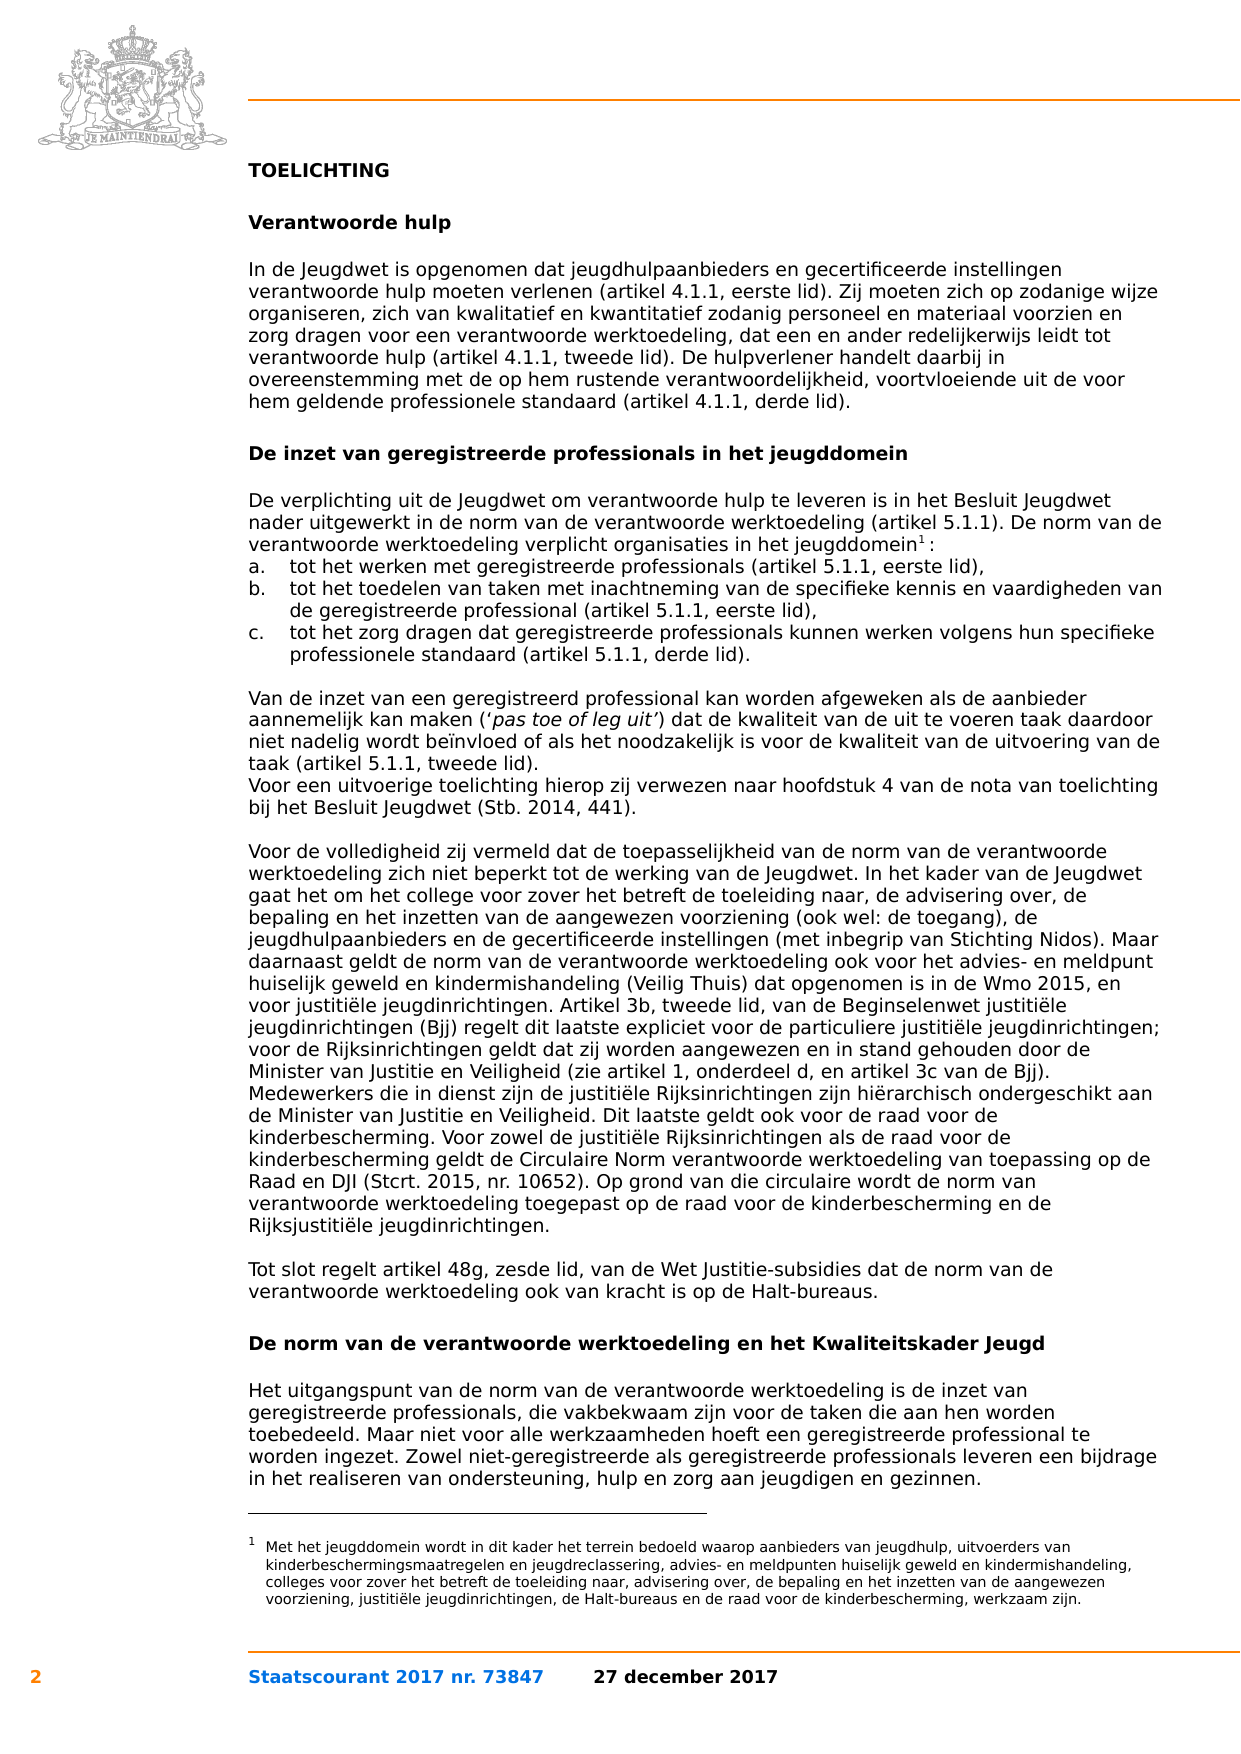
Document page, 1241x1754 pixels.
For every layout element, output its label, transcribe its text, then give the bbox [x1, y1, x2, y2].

text a. tot het werken met geregistreerde professionals (artikel 5.1.1, eerste lid), [248, 556, 1163, 578]
text Tot slot regelt artikel 48g, zesde lid, van de Wet Justitie-subsidies dat de norm van de verantwoorde werktoedeling ook van kracht is op de Halt-bureaus. [248, 1259, 1163, 1303]
picture [38, 25, 227, 150]
text c. tot het zorg dragen dat geregistreerde professionals kunnen werken volgens hun specifieke professionele standaard (artikel 5.1.1, derde lid). [248, 622, 1163, 666]
text Van de inzet van een geregistreerd professional kan worden afgeweken als de aanbieder aannemelijk kan maken (‘pas toe of leg uit’) dat de kwaliteit van de uit te voeren taak daardoor niet nadelig wordt beïnvloed of als het noodzakelijk is voor de kwaliteit van de uitvoering van de taak (artikel 5.1.1, tweede lid). [248, 687, 1163, 775]
subtitle TOELICHTING [248, 160, 1163, 182]
text Het uitgangspunt van de norm van de verantwoorde werktoedeling is de inzet van geregistreerde professionals, die vakbekwaam zijn voor de taken die aan hen worden toebedeeld. Maar niet voor alle werkzaamheden hoeft een geregistreerde professional te worden ingezet. Zowel niet-geregistreerde als geregistreerde professionals leveren een bijdrage in het realiseren van ondersteuning, hulp en zorg aan jeugdigen en gezinnen. [248, 1379, 1163, 1489]
subtitle De norm van de verantwoorde werktoedeling en het Kwaliteitskader Jeugd [248, 1333, 1163, 1354]
text In de Jeugdwet is opgenomen dat jeugdhulpaanbieders en gecertificeerde instellingen verantwoorde hulp moeten verlenen (artikel 4.1.1, eerste lid). Zij moeten zich op zodanige wijze organiseren, zich van kwalitatief en kwantitatief zodanig personeel en materiaal voorzien en zorg dragen voor een verantwoorde werktoedeling, dat een en ander redelijkerwijs leidt tot verantwoorde hulp (artikel 4.1.1, tweede lid). De hulpverlener handelt daarbij in overeenstemming met de op hem rustende verantwoordelijkheid, voortvloeiende uit de voor hem geldende professionele standaard (artikel 4.1.1, derde lid). [248, 259, 1163, 413]
subtitle De inzet van geregistreerde professionals in het jeugddomein [248, 443, 1163, 465]
text Met het jeugddomein wordt in dit kader het terrein bedoeld waarop aanbieders van jeugdhulp, uitvoerders van kinderbeschermingsmaatregelen en jeugdreclassering, advies- en meldpunten huiselijk geweld en kindermishandeling, colleges voor zover het betreft de toeleiding naar, advisering over, de bepaling en het inzetten van de aangewezen voorziening, justitiële jeugdinrichtingen, de Halt-bureaus en de raad voor de kinderbescherming, werkzaam zijn. [248, 1535, 1163, 1608]
text De verplichting uit de Jeugdwet om verantwoorde hulp te leveren is in het Besluit Jeugdwet nader uitgewerkt in de norm van de verantwoorde werktoedeling (artikel 5.1.1). De norm van de verantwoorde werktoedeling verplicht organisaties in het jeugddomein: [248, 490, 1163, 556]
text Voor een uitvoerige toelichting hierop zij verwezen naar hoofdstuk 4 van de nota van toelichting bij het Besluit Jeugdwet (Stb. 2014, 441). [248, 775, 1163, 819]
subtitle Verantwoorde hulp [248, 212, 1163, 234]
text Voor de volledigheid zij vermeld dat de toepasselijkheid van de norm van de verantwoorde werktoedeling zich niet beperkt tot de werking van de Jeugdwet. In het kader van de Jeugdwet gaat het om het college voor zover het betreft de toeleiding naar, de advisering over, de bepaling en het inzetten van de aangewezen voorziening (ook wel: de toegang), de jeugdhulpaanbieders en de gecertificeerde instellingen (met inbegrip van Stichting Nidos). Maar daarnaast geldt de norm van de verantwoorde werktoedeling ook voor het advies- en meldpunt huiselijk geweld en kindermishandeling (Veilig Thuis) dat opgenomen is in de Wmo 2015, en voor justitiële jeugdinrichtingen. Artikel 3b, tweede lid, van de Beginselenwet justitiële jeugdinrichtingen (Bjj) regelt dit laatste expliciet voor de particuliere justitiële jeugdinrichtingen; voor de Rijksinrichtingen geldt dat zij worden aangewezen en in stand gehouden door de Minister van Justitie en Veiligheid (zie artikel 1, onderdeel d, en artikel 3c van de Bjj). Medewerkers die in dienst zijn de justitiële Rijksinrichtingen zijn hiërarchisch ondergeschikt aan de Minister van Justitie en Veiligheid. Dit laatste geldt ook voor de raad voor de kinderbescherming. Voor zowel de justitiële Rijksinrichtingen als de raad voor de kinderbescherming geldt de Circulaire Norm verantwoorde werktoedeling van toepassing op de Raad en DJI (Stcrt. 2015, nr. 10652). Op grond van die circulaire wordt de norm van verantwoorde werktoedeling toegepast op de raad voor de kinderbescherming en de Rijksjustitiële jeugdinrichtingen. [248, 841, 1163, 1237]
text b. tot het toedelen van taken met inachtneming van de specifieke kennis en vaardigheden van de geregistreerde professional (artikel 5.1.1, eerste lid), [248, 578, 1163, 622]
